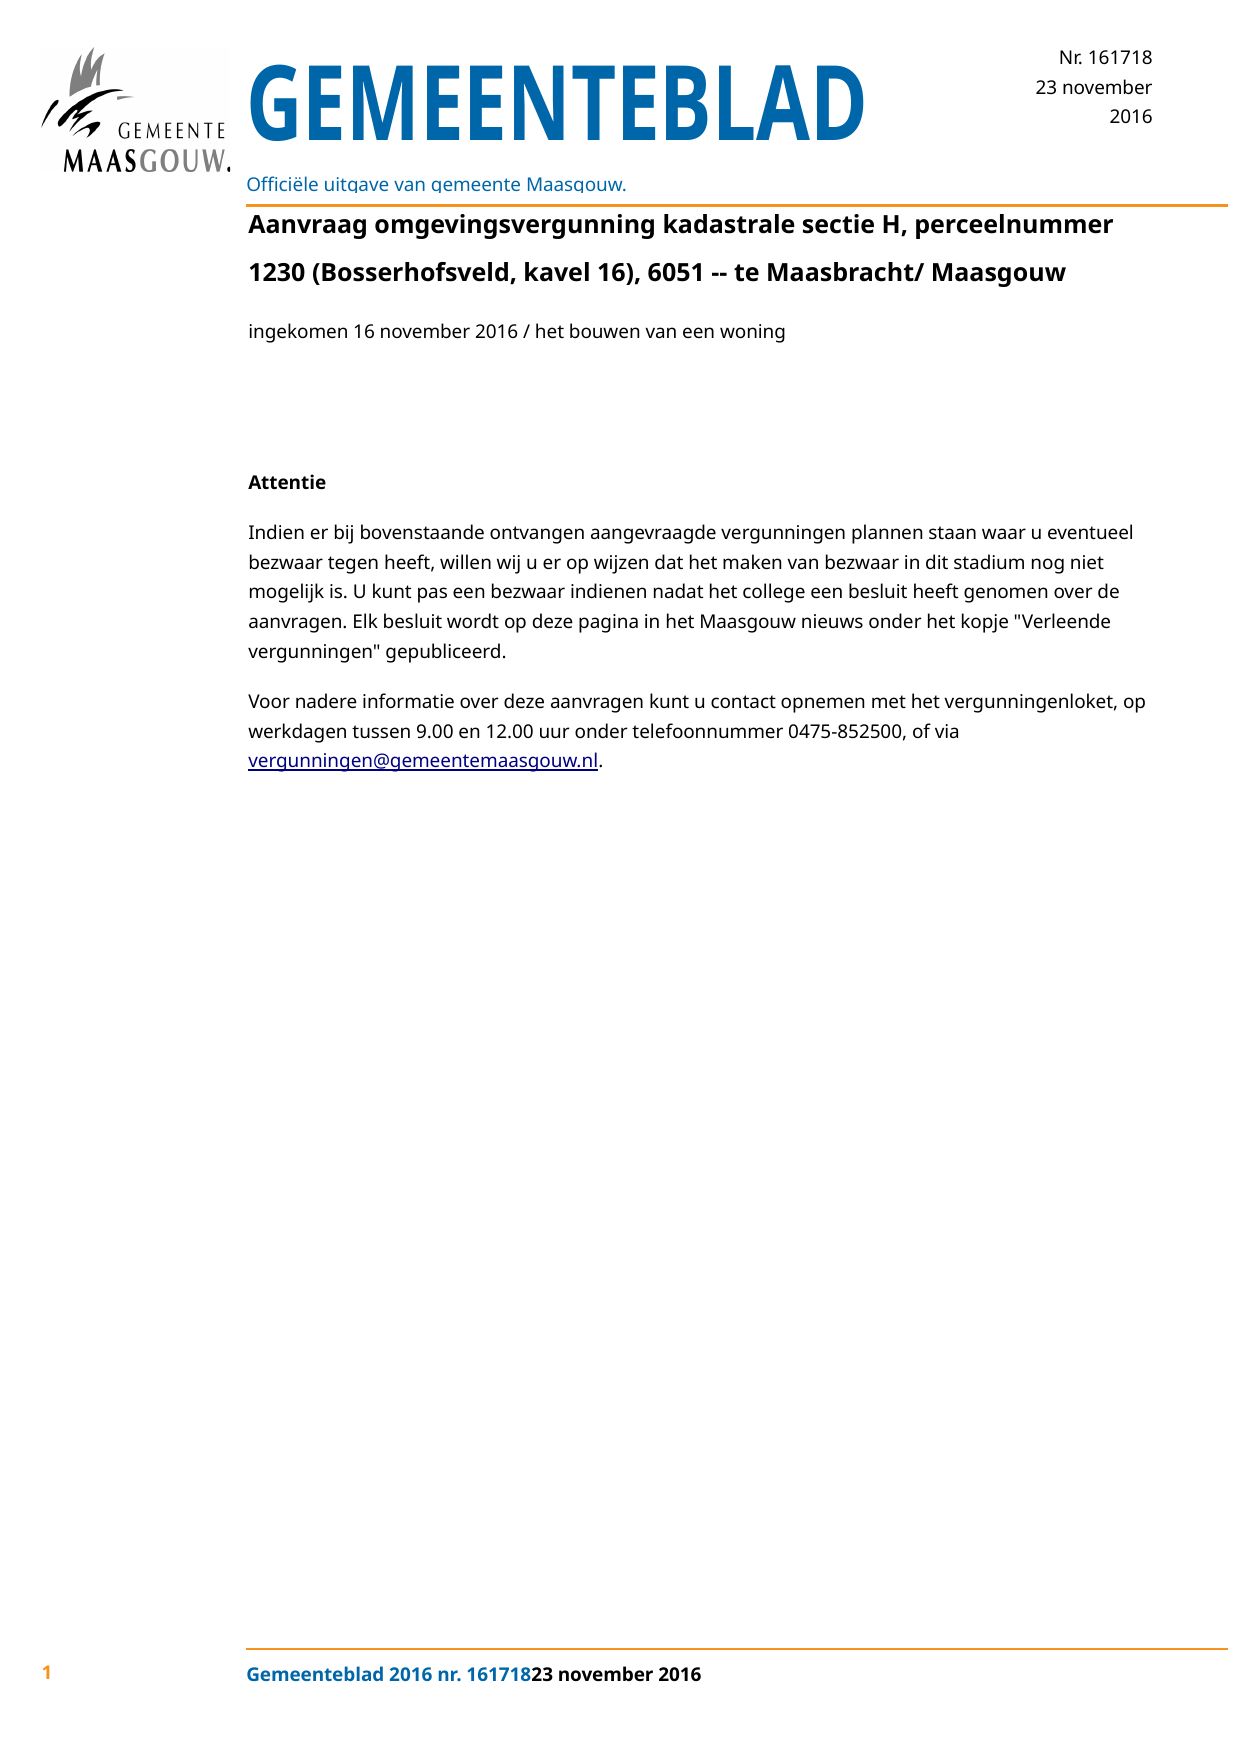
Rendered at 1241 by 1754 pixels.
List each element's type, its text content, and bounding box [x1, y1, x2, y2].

text Indien er bij bovenstaande ontvangen aangevraagde vergunningen plannen staan waar u eventueel bezwaar tegen heeft, willen wij u er op wijzen dat het maken van bezwaar in dit stadium nog niet mogelijk is. U kunt pas een bezwaar indienen nadat het college een besluit heeft genomen over de aanvragen. Elk besluit wordt op deze pagina in het Maasgouw nieuws onder het kopje "Verleende vergunningen" gepubliceerd. [248, 519, 1152, 664]
picture [41, 47, 231, 172]
text Attentie [248, 469, 1152, 495]
text ingekomen 16 november 2016 / het bouwen van een woning [248, 318, 1152, 344]
text Aanvraag omgevingsvergunning kadastrale sectie H, perceelnummer 1230 (Bosserhofsveld, kavel 16), 6051 -- te Maasbracht/ Maasgouw [248, 207, 1152, 288]
text Voor nadere informatie over deze aanvragen kunt u contact opnemen met het vergunningenloket, op werkdagen tussen 9.00 en 12.00 uur onder telefoonnummer 0475-852500, of via vergunningen@gemeentemaasgouw.nl. [248, 688, 1152, 773]
